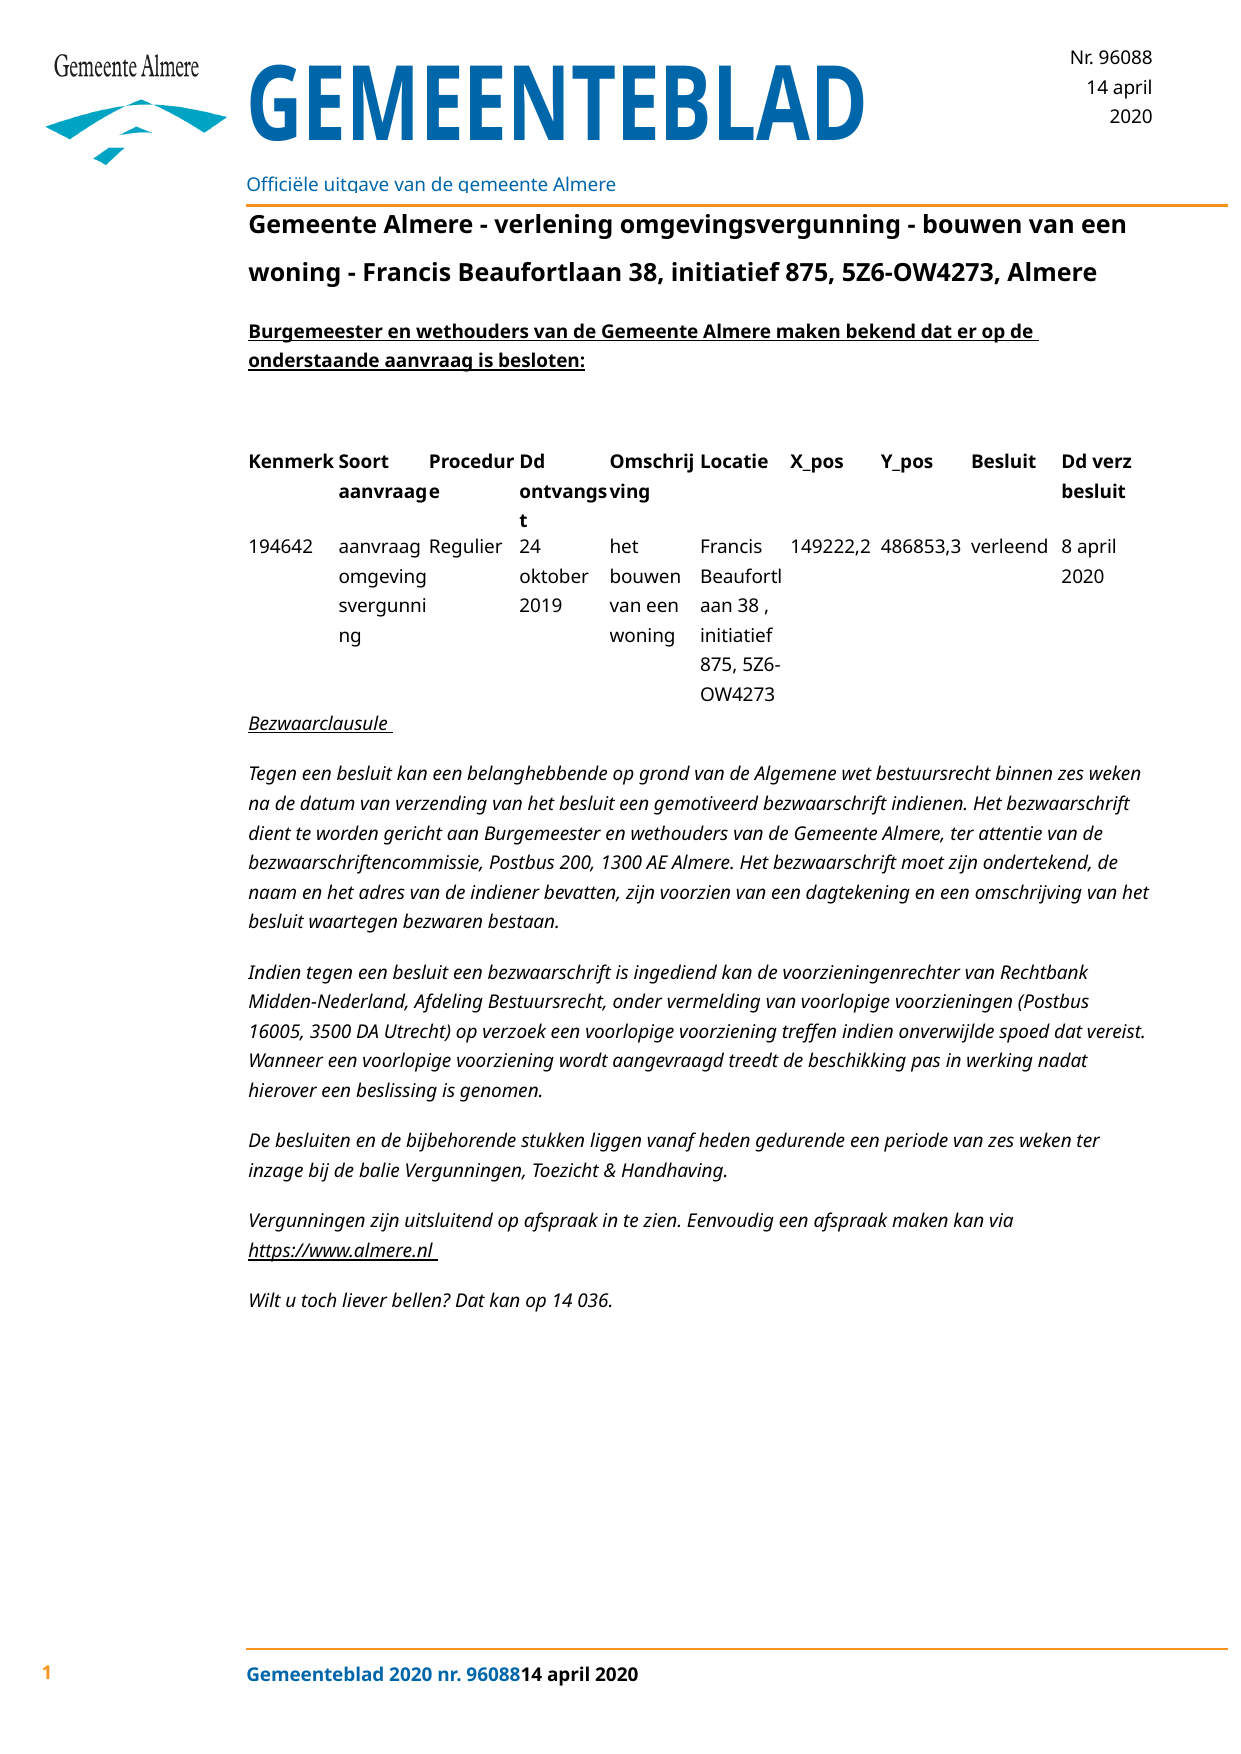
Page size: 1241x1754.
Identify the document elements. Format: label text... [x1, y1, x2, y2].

table_cell aanvraag omgevingsvergunning [338, 533, 429, 707]
table_header Dd verz besluit [1061, 449, 1152, 533]
table_header Besluit [971, 449, 1061, 533]
table_cell 149222,2 [790, 533, 881, 707]
text Tegen een besluit kan een belanghebbende op grond van de Algemene wet bestuursrecht binnen zes weken na de datum van verzending van het besluit een gemotiveerd bezwaarschrift indienen. Het bezwaarschrift dient te worden gericht aan Burgemeester en wethouders van de Gemeente Almere, ter attentie van de bezwaarschriftencommissie, Postbus 200, 1300 AE Almere. Het bezwaarschrift moet zijn ondertekend, de naam en het adres van de indiener bevatten, zijn voorzien van een dagtekening en een omschrijving van het besluit waartegen bezwaren bestaan. [248, 761, 1152, 934]
table_cell Regulier [429, 533, 519, 707]
text Bezwaarclausule [248, 710, 1152, 736]
text Gemeente Almere - verlening omgevingsvergunning - bouwen van een woning - Francis Beaufortlaan 38, initiatief 875, 5Z6-OW4273, Almere [248, 207, 1152, 288]
table_header Dd ontvangst [519, 449, 609, 533]
table_header X_pos [790, 449, 881, 533]
table_cell het bouwen van een woning [609, 533, 700, 707]
text Burgemeester en wethouders van de Gemeente Almere maken bekend dat er op de onderstaande aanvraag is besloten: [248, 318, 1152, 373]
table_cell verleend [971, 533, 1061, 707]
table_cell 8 april 2020 [1061, 533, 1152, 707]
text Wilt u toch liever bellen? Dat kan op 14 036. [248, 1288, 1152, 1313]
table_header Soort aanvraag [338, 449, 429, 533]
table_cell 24 oktober 2019 [519, 533, 609, 707]
table_cell 194642 [248, 533, 338, 707]
table_header Locatie [700, 449, 790, 533]
picture [41, 47, 231, 172]
table_header Omschrijving [609, 449, 700, 533]
text Indien tegen een besluit een bezwaarschrift is ingediend kan de voorzieningenrechter van Rechtbank Midden-Nederland, Afdeling Bestuursrecht, onder vermelding van voorlopige voorzieningen (Postbus 16005, 3500 DA Utrecht) op verzoek een voorlopige voorziening treffen indien onverwijlde spoed dat vereist. Wanneer een voorlopige voorziening wordt aangevraagd treedt de beschikking pas in werking nadat hierover een beslissing is genomen. [248, 959, 1152, 1103]
table_header Kenmerk [248, 449, 338, 533]
table_cell 486853,3 [881, 533, 971, 707]
text De besluiten en de bijbehorende stukken liggen vanaf heden gedurende een periode van zes weken ter inzage bij de balie Vergunningen, Toezicht & Handhaving. [248, 1128, 1152, 1183]
table_header Procedure [429, 449, 519, 533]
table_cell Francis Beaufortlaan 38 , initiatief 875, 5Z6-OW4273 [700, 533, 790, 707]
text Vergunningen zijn uitsluitend op afspraak in te zien. Eenvoudig een afspraak maken kan via https://www.almere.nl [248, 1208, 1152, 1263]
table_header Y_pos [881, 449, 971, 533]
